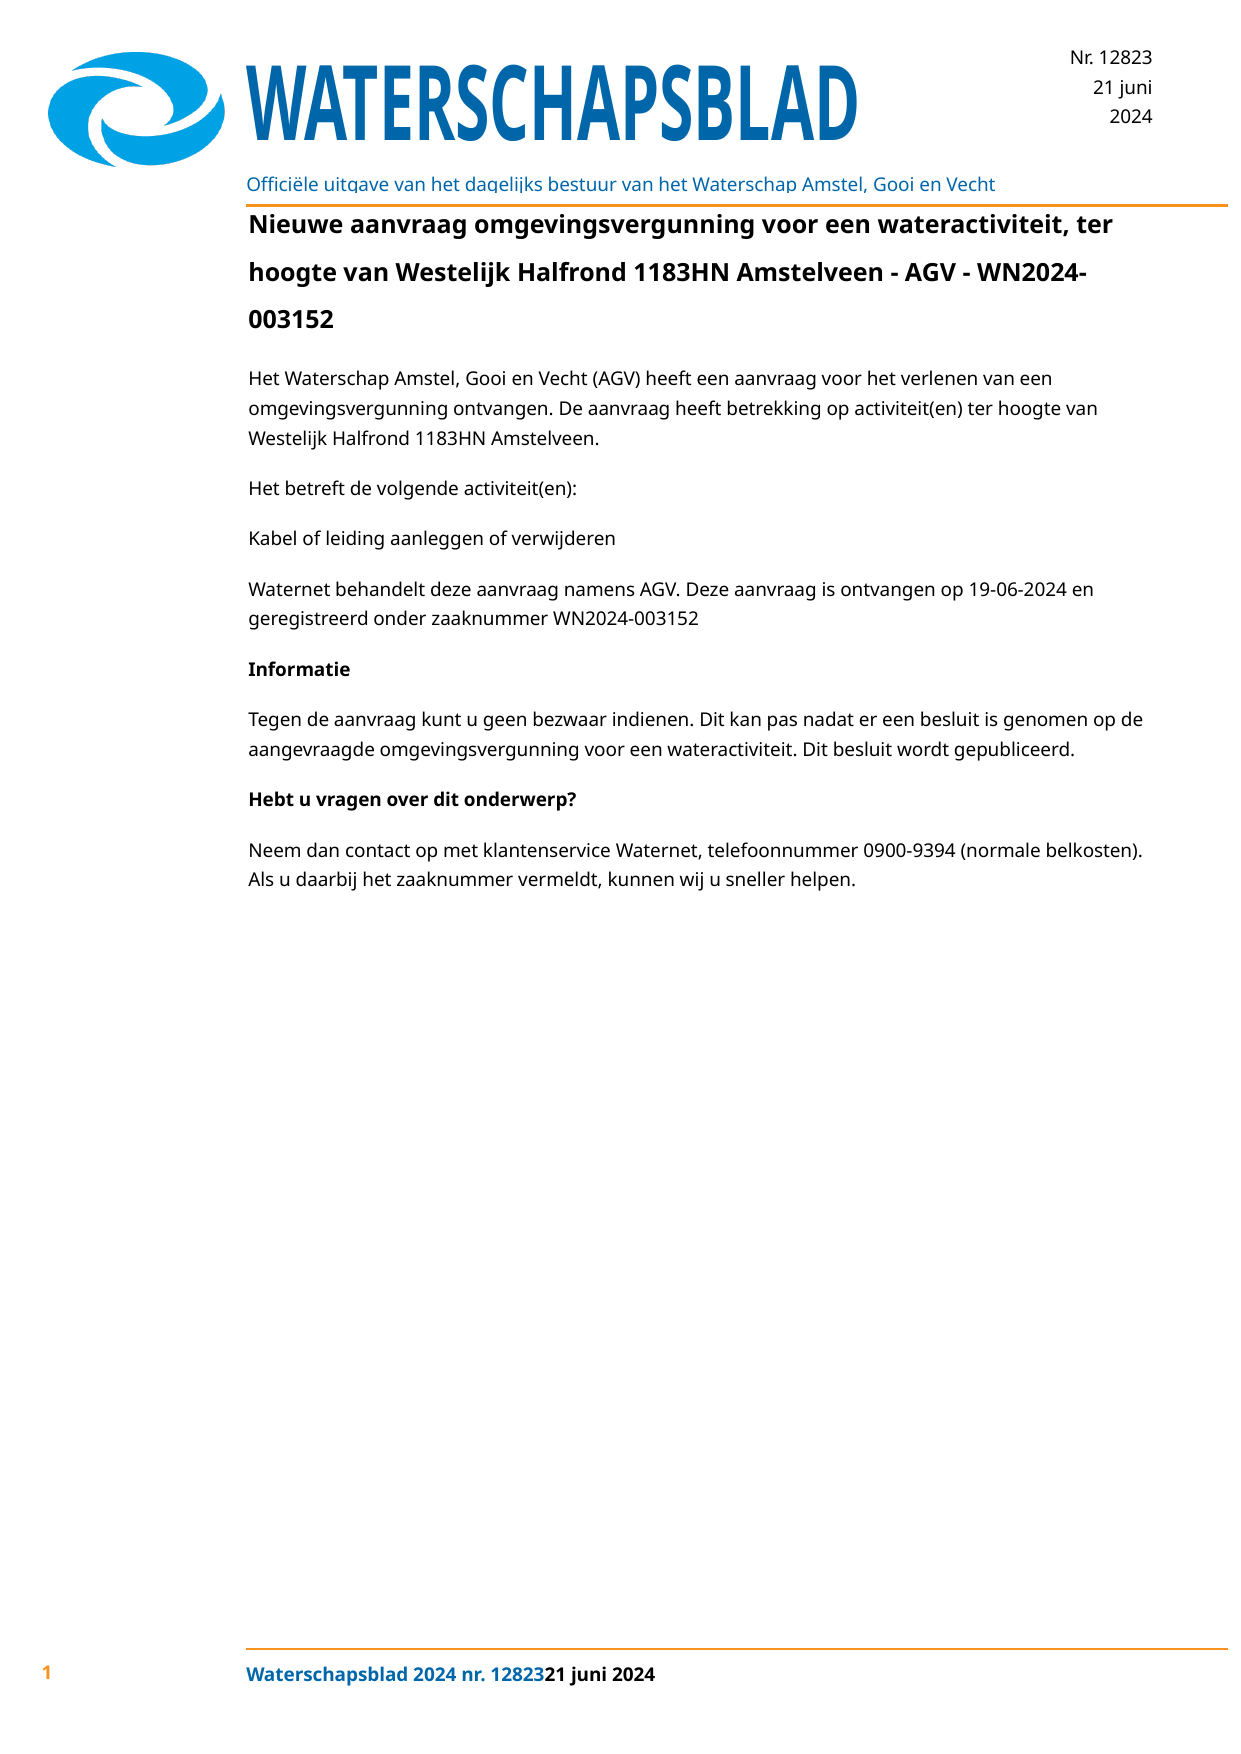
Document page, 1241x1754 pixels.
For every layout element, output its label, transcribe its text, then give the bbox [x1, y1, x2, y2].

text Kabel of leiding aanleggen of verwijderen [248, 526, 1152, 551]
text Neem dan contact op met klantenservice Waternet, telefoonnummer 0900-9394 (normale belkosten). Als u daarbij het zaaknummer vermeldt, kunnen wij u sneller helpen. [248, 837, 1152, 892]
text Het betreft de volgende activiteit(en): [248, 475, 1152, 501]
picture [41, 47, 231, 172]
text Informatie [248, 656, 1152, 682]
text Het Waterschap Amstel, Gooi en Vecht (AGV) heeft een aanvraag voor het verlenen van een omgevingsvergunning ontvangen. De aanvraag heeft betrekking op activiteit(en) ter hoogte van Westelijk Halfrond 1183HN Amstelveen. [248, 366, 1152, 450]
text Hebt u vragen over dit onderwerp? [248, 786, 1152, 812]
text Tegen de aanvraag kunt u geen bezwaar indienen. Dit kan pas nadat er een besluit is genomen op de aangevraagde omgevingsvergunning voor een wateractiviteit. Dit besluit wordt gepubliceerd. [248, 706, 1152, 762]
text Waternet behandelt deze aanvraag namens AGV. Deze aanvraag is ontvangen op 19-06-2024 en geregistreerd onder zaaknummer WN2024-003152 [248, 576, 1152, 631]
text Nieuwe aanvraag omgevingsvergunning voor een wateractiviteit, ter hoogte van Westelijk Halfrond 1183HN Amstelveen - AGV - WN2024-003152 [248, 207, 1152, 336]
